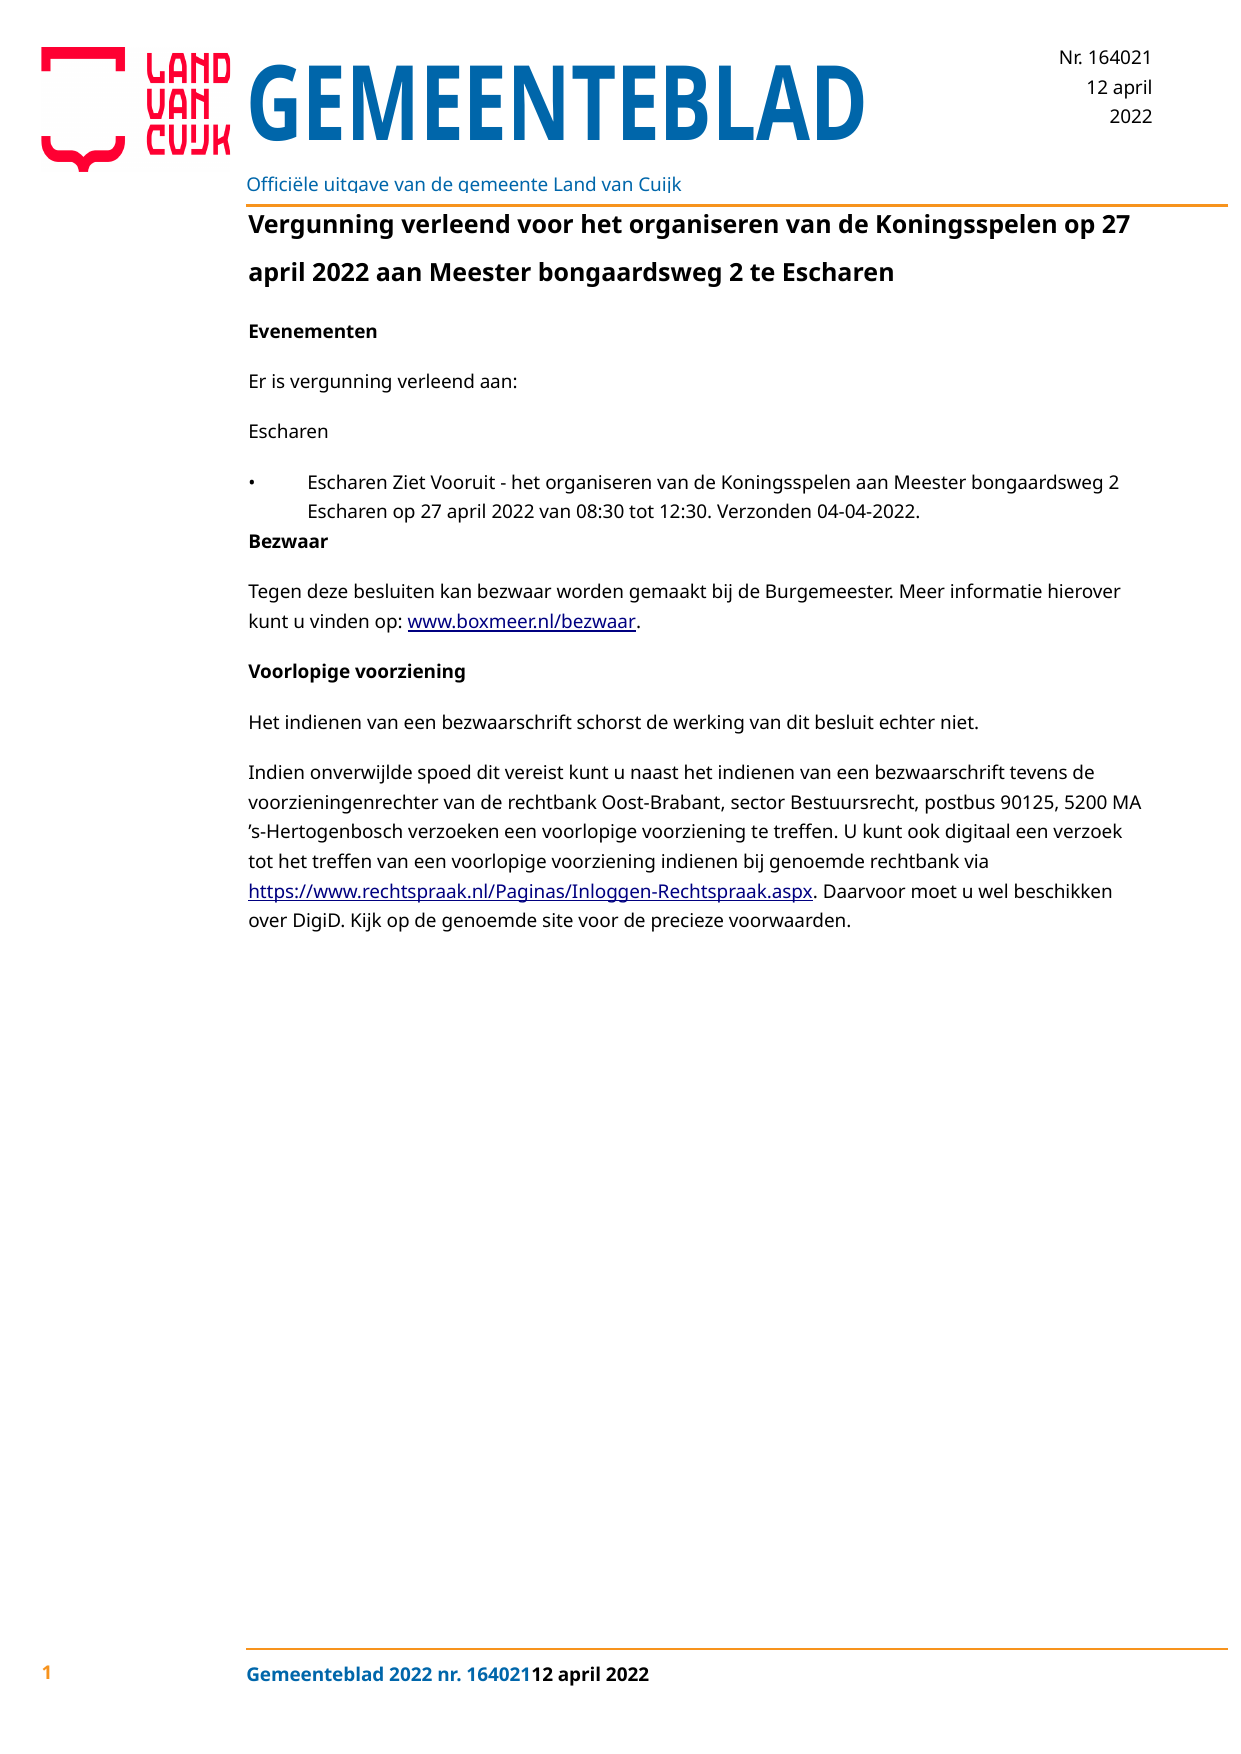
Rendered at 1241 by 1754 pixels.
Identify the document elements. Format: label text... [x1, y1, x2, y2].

text Escharen [248, 419, 1152, 444]
list Escharen Ziet Vooruit - het organiseren van de Koningsspelen aan Meester bongaardsweg 2 Escharen op 27 april 2022 van 08:30 tot 12:30. Verzonden 04-04-2022. [248, 469, 1152, 524]
text Evenementen [248, 318, 1152, 344]
text Er is vergunning verleend aan: [248, 368, 1152, 394]
text Het indienen van een bezwaarschrift schorst de werking van dit besluit echter niet. [248, 709, 1152, 735]
text Bezwaar [248, 528, 1152, 554]
text Vergunning verleend voor het organiseren van de Koningsspelen op 27 april 2022 aan Meester bongaardsweg 2 te Escharen [248, 207, 1152, 288]
text Indien onverwijlde spoed dit vereist kunt u naast het indienen van een bezwaarschrift tevens de voorzieningenrechter van de rechtbank Oost-Brabant, sector Bestuursrecht, postbus 90125, 5200 MA ’s-Hertogenbosch verzoeken een voorlopige voorziening te treffen. U kunt ook digitaal een verzoek tot het treffen van een voorlopige voorziening indienen bij genoemde rechtbank via https://www.rechtspraak.nl/Paginas/Inloggen-Rechtspraak.aspx. Daarvoor moet u wel beschikken over DigiD. Kijk op de genoemde site voor de precieze voorwaarden. [248, 759, 1152, 933]
picture [41, 47, 231, 172]
text Voorlopige voorziening [248, 659, 1152, 684]
text Tegen deze besluiten kan bezwaar worden gemaakt bij de Burgemeester. Meer informatie hierover kunt u vinden op: www.boxmeer.nl/bezwaar. [248, 579, 1152, 634]
